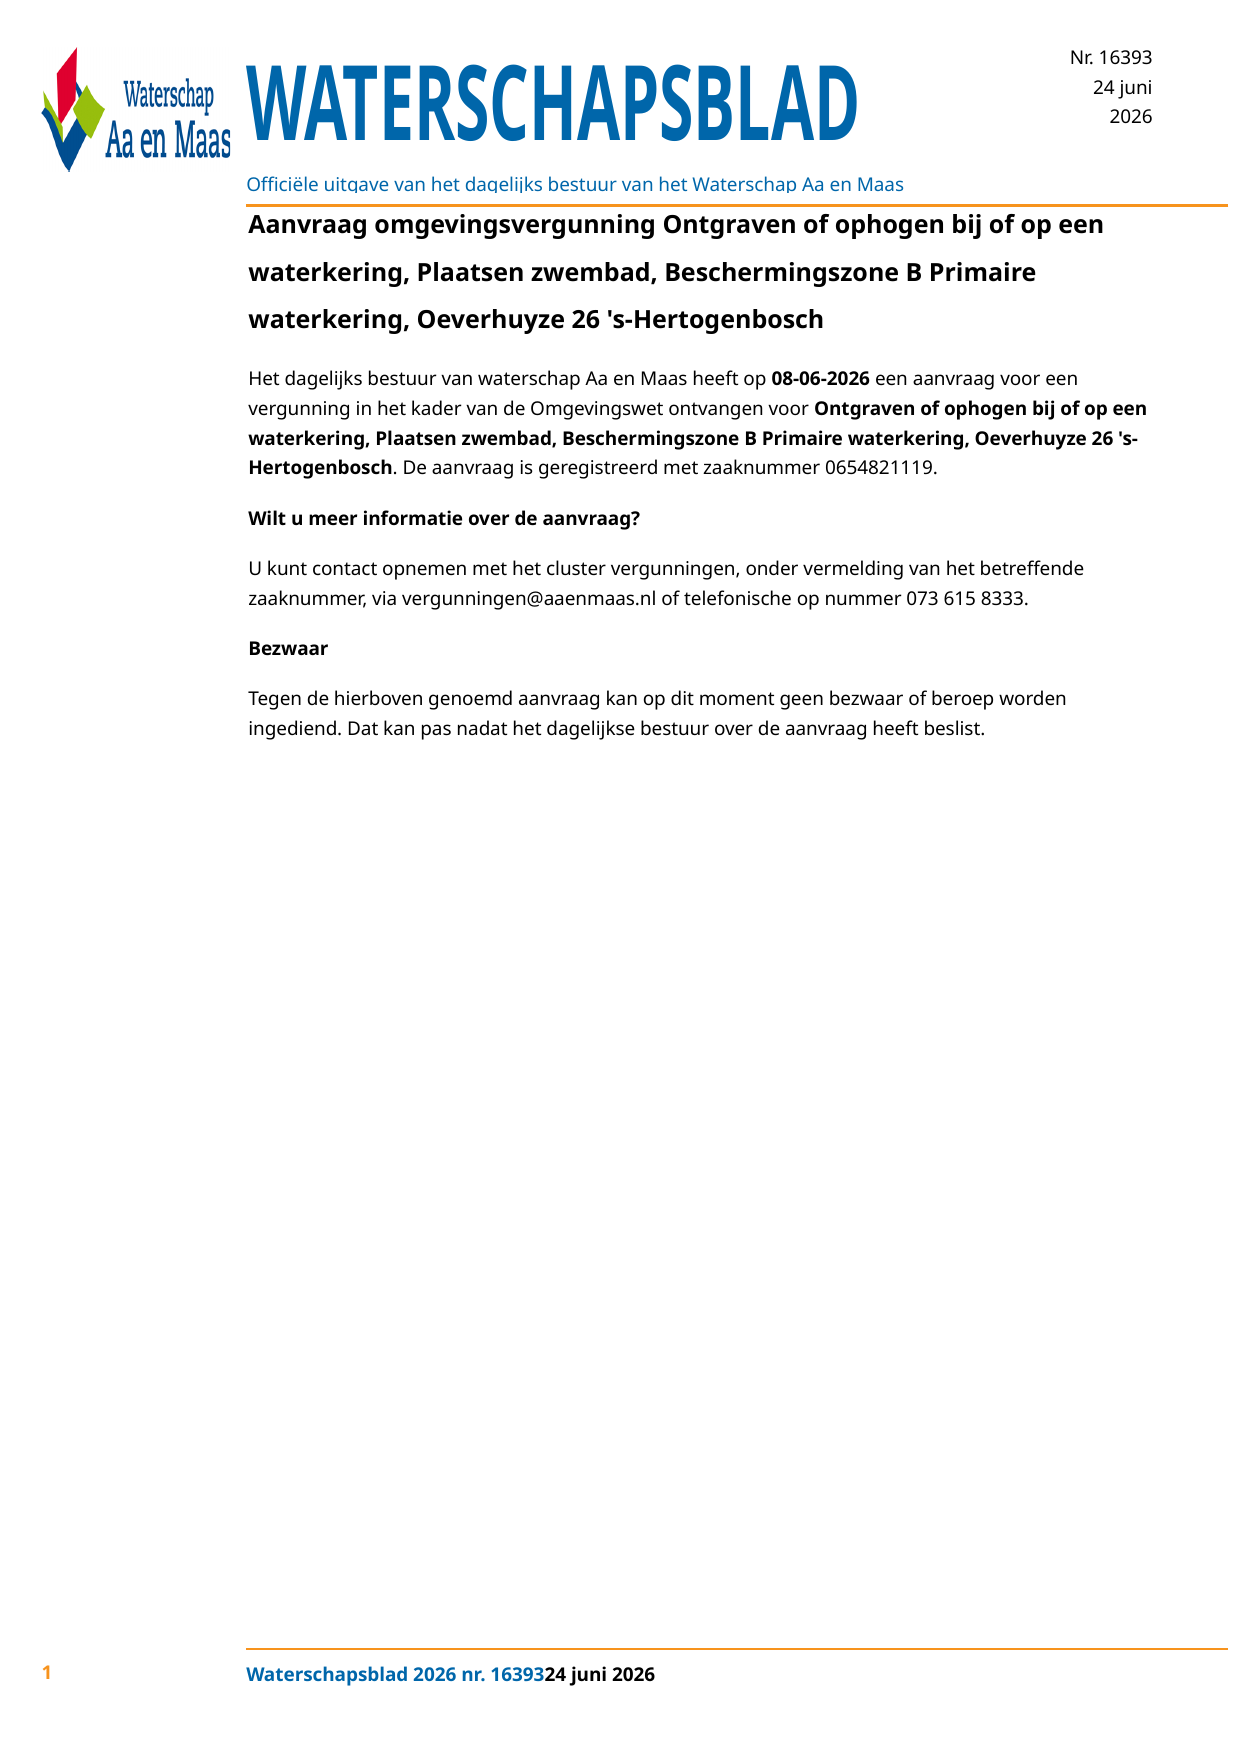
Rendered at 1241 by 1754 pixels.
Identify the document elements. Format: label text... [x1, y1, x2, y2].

text Wilt u meer informatie over de aanvraag? [248, 505, 1152, 530]
text Tegen de hierboven genoemd aanvraag kan op dit moment geen bezwaar of beroep worden ingediend. Dat kan pas nadat het dagelijkse bestuur over de aanvraag heeft beslist. [248, 686, 1152, 741]
picture [41, 47, 231, 172]
text Het dagelijks bestuur van waterschap Aa en Maas heeft op 08-06-2026 een aanvraag voor een vergunning in het kader van de Omgevingswet ontvangen voor Ontgraven of ophogen bij of op een waterkering, Plaatsen zwembad, Beschermingszone B Primaire waterkering, Oeverhuyze 26 's-Hertogenbosch. De aanvraag is geregistreerd met zaaknummer 0654821119. [248, 366, 1152, 480]
text Bezwaar [248, 635, 1152, 661]
text U kunt contact opnemen met het cluster vergunningen, onder vermelding van het betreffende zaaknummer, via vergunningen@aaenmaas.nl of telefonische op nummer 073 615 8333. [248, 555, 1152, 610]
text Aanvraag omgevingsvergunning Ontgraven of ophogen bij of op een waterkering, Plaatsen zwembad, Beschermingszone B Primaire waterkering, Oeverhuyze 26 's-Hertogenbosch [248, 207, 1152, 336]
